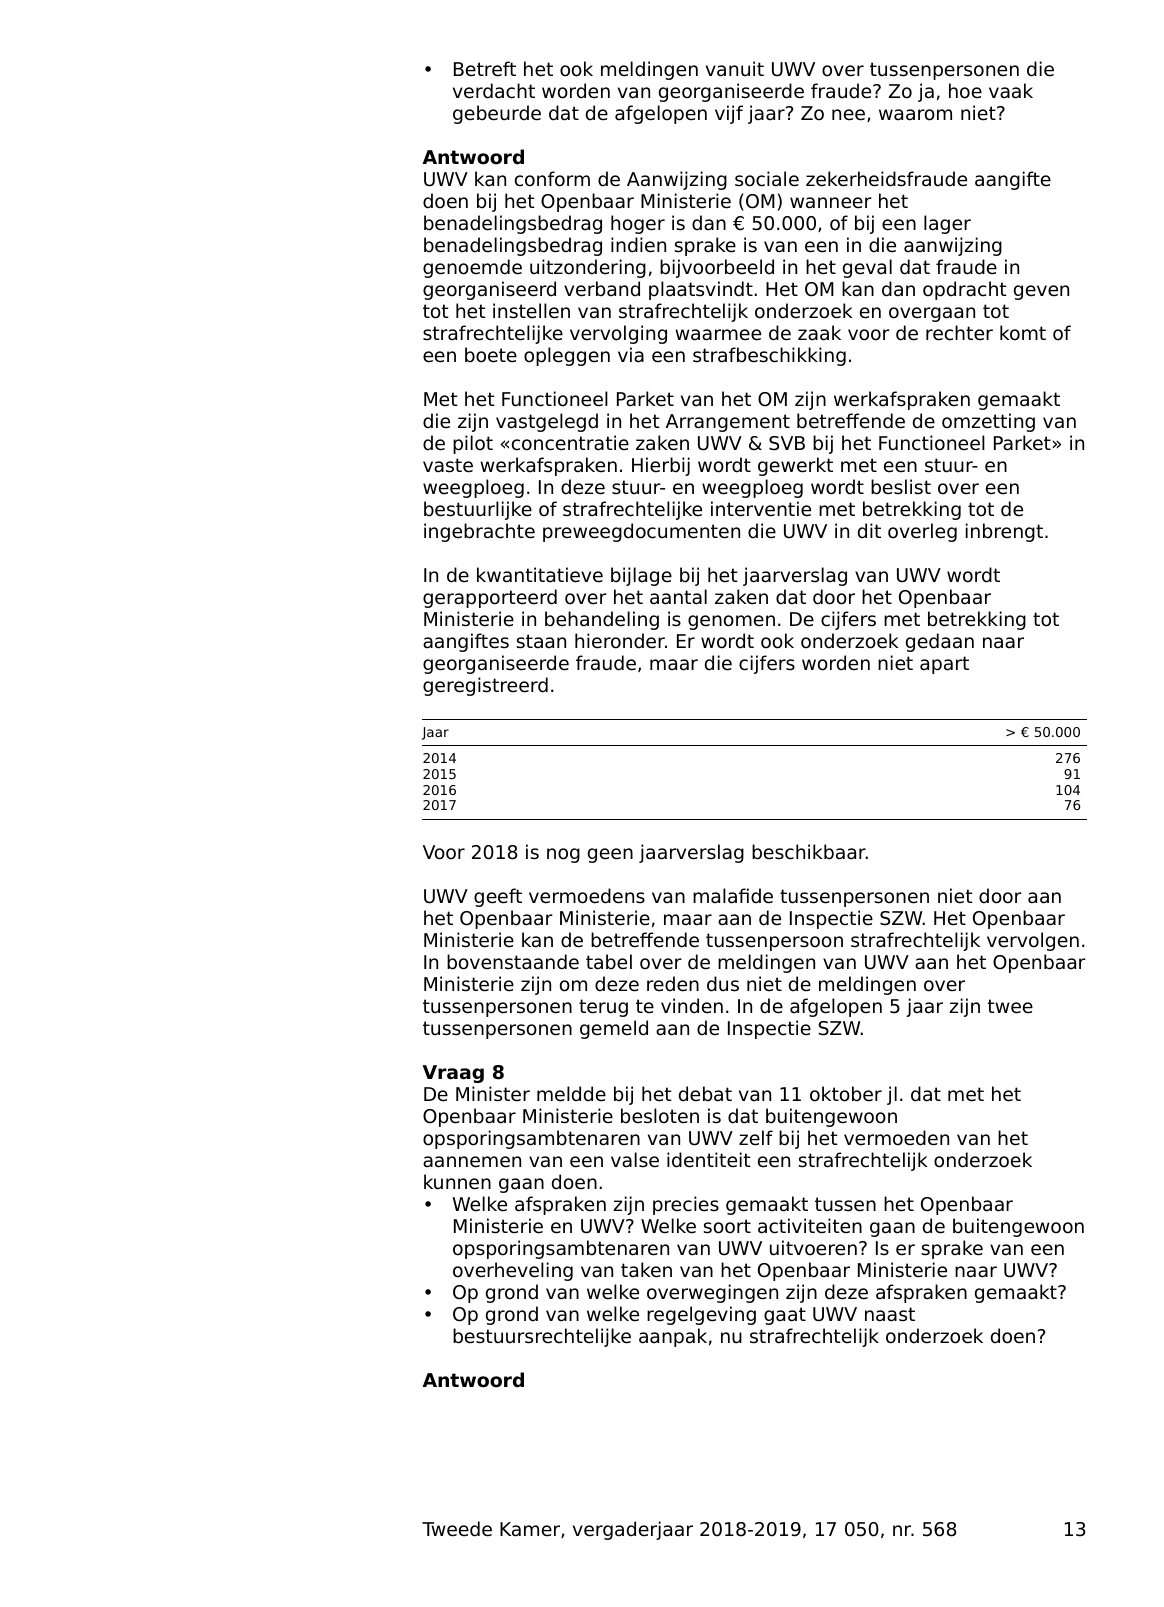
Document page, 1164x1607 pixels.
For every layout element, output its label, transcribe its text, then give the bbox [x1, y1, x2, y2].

text Met het Functioneel Parket van het OM zijn werkafspraken gemaakt die zijn vastgelegd in het Arrangement betreffende de omzetting van de pilot «concentratie zaken UWV & SVB bij het Functioneel Parket» in vaste werkafspraken. Hierbij wordt gewerkt met een stuur- en weegploeg. In deze stuur- en weegploeg wordt beslist over een bestuurlijke of strafrechtelijke interventie met betrekking tot de ingebrachte preweegdocumenten die UWV in dit overleg inbrengt. [422, 389, 1087, 543]
table_header Jaar [422, 720, 686, 745]
table_cell 76 [686, 798, 1087, 818]
text • Op grond van welke regelgeving gaat UWV naast bestuursrechtelijke aanpak, nu strafrechtelijk onderzoek doen? [422, 1304, 1087, 1348]
text Voor 2018 is nog geen jaarverslag beschikbaar. [422, 842, 1087, 864]
table_cell 2015 [422, 767, 686, 782]
table_cell 2014 [422, 746, 686, 767]
text UWV geeft vermoedens van malafide tussenpersonen niet door aan het Openbaar Ministerie, maar aan de Inspectie SZW. Het Openbaar Ministerie kan de betreffende tussenpersoon strafrechtelijk vervolgen. In bovenstaande tabel over de meldingen van UWV aan het Openbaar Ministerie zijn om deze reden dus niet de meldingen over tussenpersonen terug te vinden. In de afgelopen 5 jaar zijn twee tussenpersonen gemeld aan de Inspectie SZW. [422, 886, 1087, 1040]
table_cell 91 [686, 767, 1087, 782]
text Antwoord [422, 147, 1087, 169]
text In de kwantitatieve bijlage bij het jaarverslag van UWV wordt gerapporteerd over het aantal zaken dat door het Openbaar Ministerie in behandeling is genomen. De cijfers met betrekking tot aangiftes staan hieronder. Er wordt ook onderzoek gedaan naar georganiseerde fraude, maar die cijfers worden niet apart geregistreerd. [422, 565, 1087, 697]
text De Minister meldde bij het debat van 11 oktober jl. dat met het Openbaar Ministerie besloten is dat buitengewoon opsporingsambtenaren van UWV zelf bij het vermoeden van het aannemen van een valse identiteit een strafrechtelijk onderzoek kunnen gaan doen. [422, 1084, 1087, 1194]
text Vraag 8 [422, 1062, 1087, 1084]
text • Op grond van welke overwegingen zijn deze afspraken gemaakt? [422, 1282, 1087, 1304]
table_cell 276 [686, 746, 1087, 767]
table_cell 104 [686, 782, 1087, 798]
text • Welke afspraken zijn precies gemaakt tussen het Openbaar Ministerie en UWV? Welke soort activiteiten gaan de buitengewoon opsporingsambtenaren van UWV uitvoeren? Is er sprake van een overheveling van taken van het Openbaar Ministerie naar UWV? [422, 1194, 1087, 1282]
table_cell 2016 [422, 782, 686, 798]
table_cell 2017 [422, 798, 686, 818]
text • Betreft het ook meldingen vanuit UWV over tussenpersonen die verdacht worden van georganiseerde fraude? Zo ja, hoe vaak gebeurde dat de afgelopen vijf jaar? Zo nee, waarom niet? [422, 59, 1087, 125]
text UWV kan conform de Aanwijzing sociale zekerheidsfraude aangifte doen bij het Openbaar Ministerie (OM) wanneer het benadelingsbedrag hoger is dan € 50.000, of bij een lager benadelingsbedrag indien sprake is van een in die aanwijzing genoemde uitzondering, bijvoorbeeld in het geval dat fraude in georganiseerd verband plaatsvindt. Het OM kan dan opdracht geven tot het instellen van strafrechtelijk onderzoek en overgaan tot strafrechtelijke vervolging waarmee de zaak voor de rechter komt of een boete opleggen via een strafbeschikking. [422, 169, 1087, 367]
text Antwoord [422, 1370, 1087, 1392]
table_header > € 50.000 [686, 720, 1087, 745]
